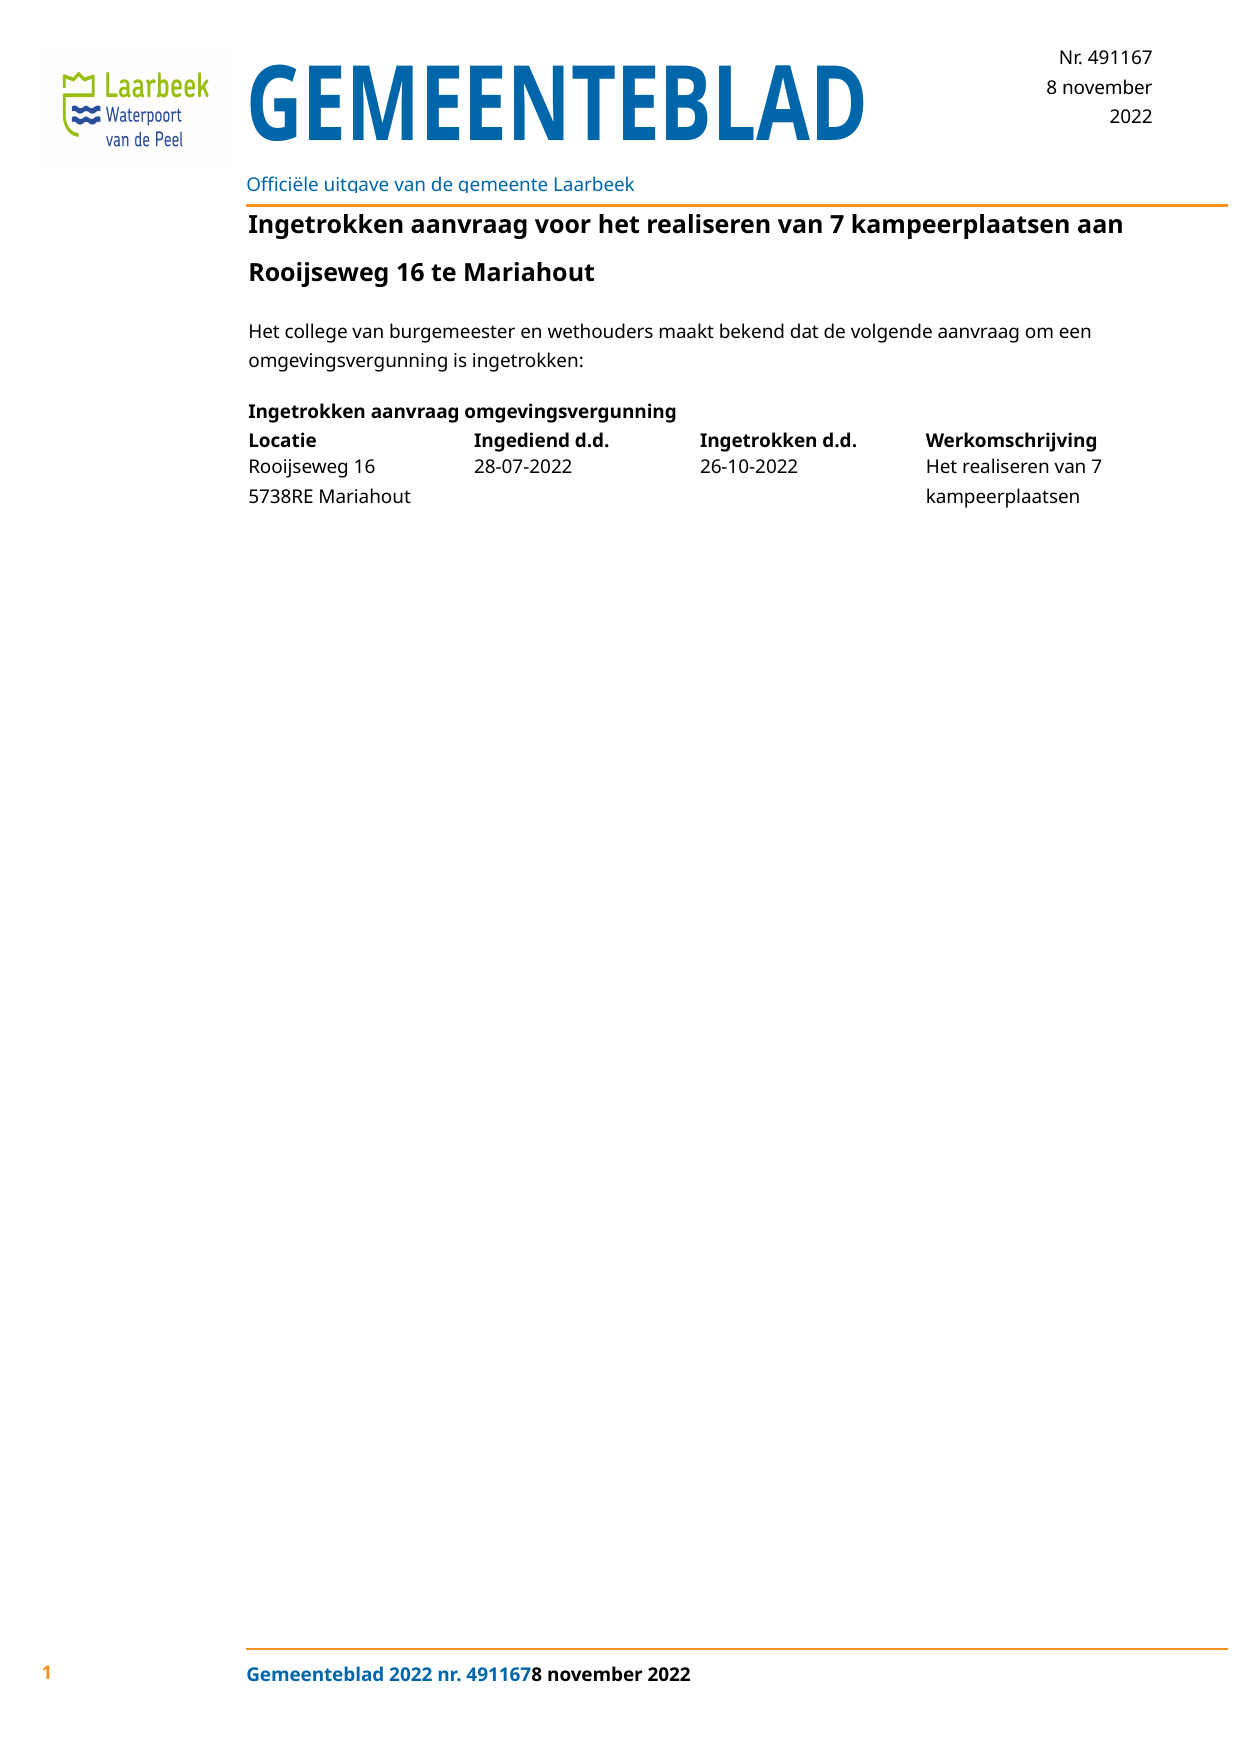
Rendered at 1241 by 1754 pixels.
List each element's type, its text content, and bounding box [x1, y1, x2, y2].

text Ingetrokken aanvraag voor het realiseren van 7 kampeerplaatsen aan Rooijseweg 16 te Mariahout [248, 207, 1152, 288]
text Ingetrokken aanvraag omgevingsvergunning [248, 398, 1152, 424]
table_header Ingediend d.d. [474, 428, 700, 453]
table_cell 26-10-2022 [700, 453, 926, 509]
text Het college van burgemeester en wethouders maakt bekend dat de volgende aanvraag om een omgevingsvergunning is ingetrokken: [248, 318, 1152, 373]
table_header Ingetrokken d.d. [700, 428, 926, 453]
picture [41, 47, 231, 172]
table_header Locatie [248, 428, 474, 453]
table_header Werkomschrijving [926, 428, 1152, 453]
table_cell Rooijseweg 16 5738RE Mariahout [248, 453, 474, 509]
table_cell Het realiseren van 7 kampeerplaatsen [926, 453, 1152, 509]
table_cell 28-07-2022 [474, 453, 700, 509]
